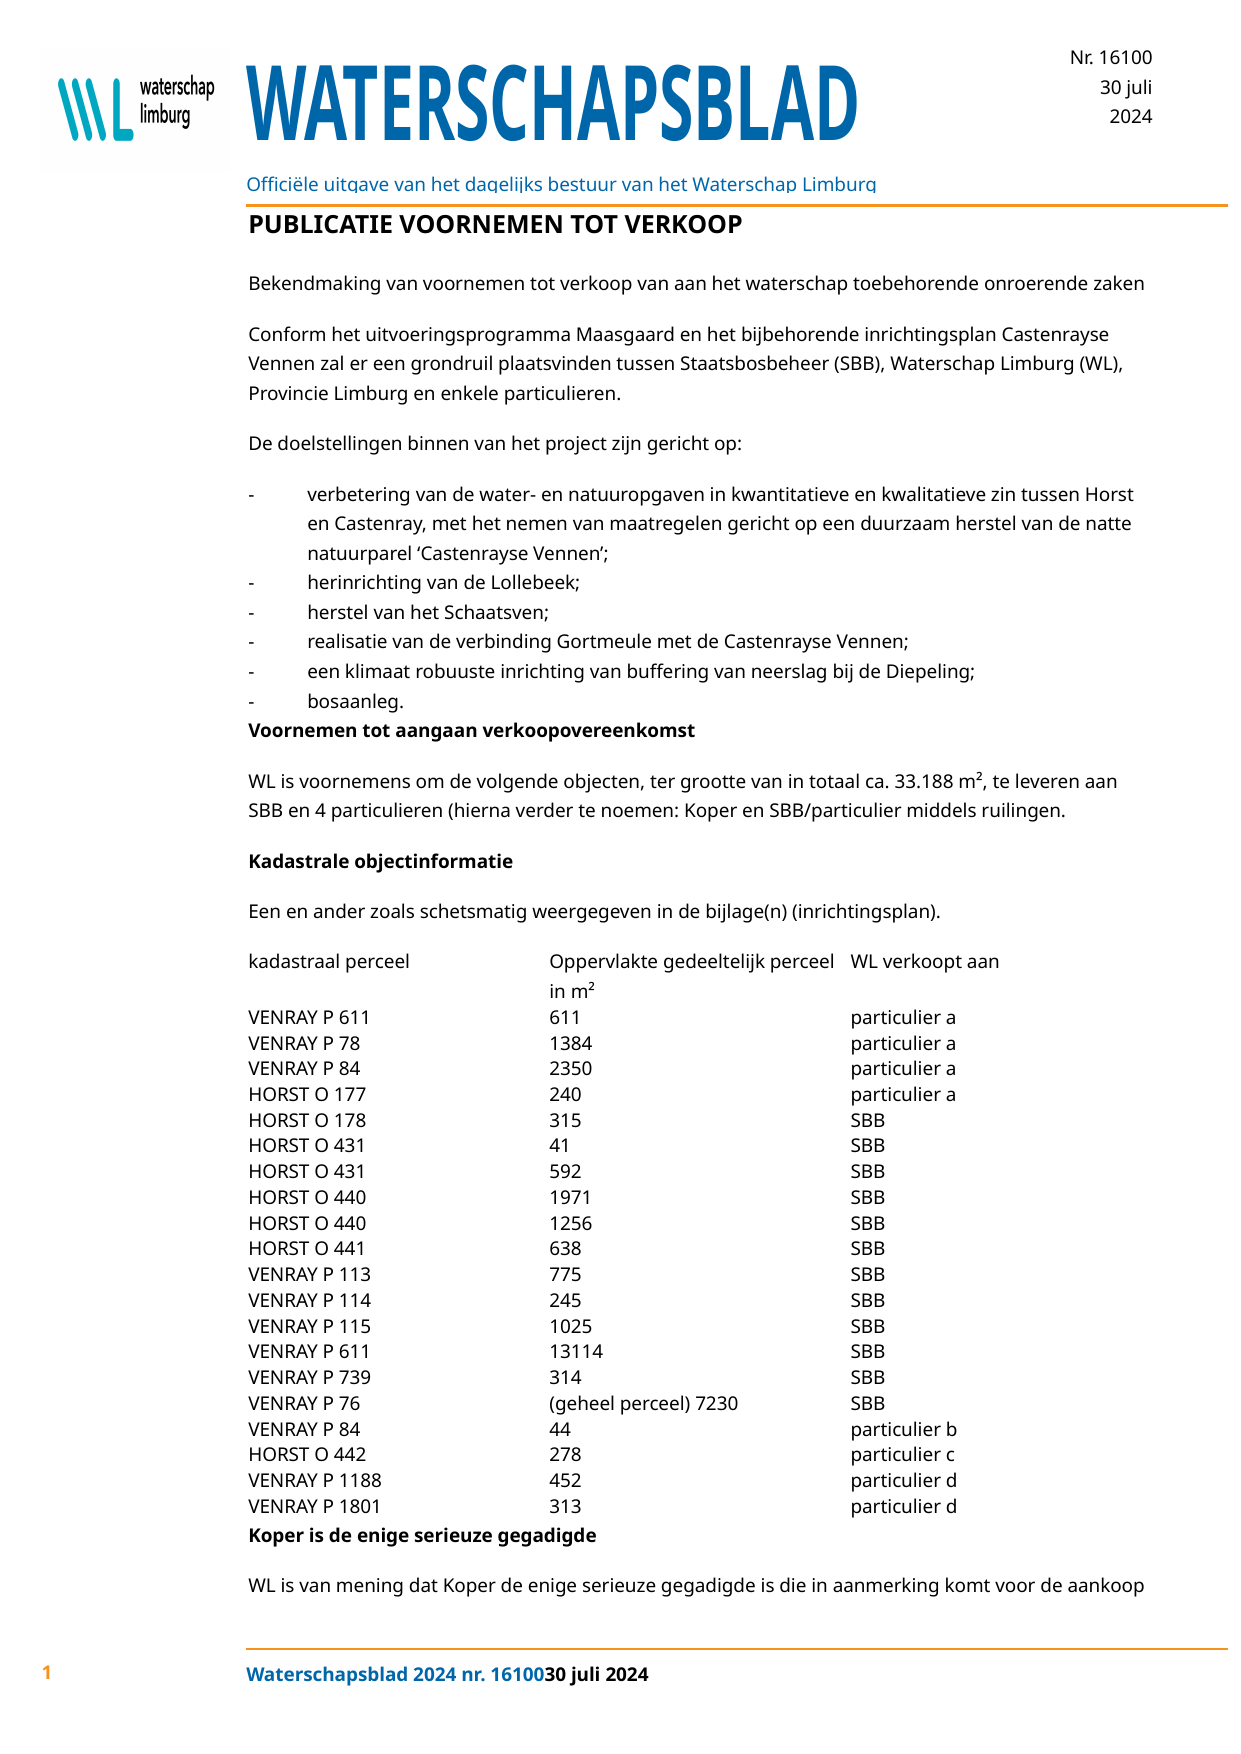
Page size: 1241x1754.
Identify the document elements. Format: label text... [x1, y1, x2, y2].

table_cell 245 [549, 1287, 850, 1313]
table_cell HORST O 441 [248, 1236, 549, 1261]
table_cell 1025 [549, 1313, 850, 1338]
list een klimaat robuuste inrichting van buffering van neerslag bij de Diepeling; [248, 658, 1152, 684]
table_cell SBB [850, 1236, 1152, 1261]
table_cell 611 [549, 1004, 850, 1030]
table_cell 452 [549, 1467, 850, 1493]
list realisatie van de verbinding Gortmeule met de Castenrayse Vennen; [248, 629, 1152, 654]
table_cell 315 [549, 1107, 850, 1133]
text Voornemen tot aangaan verkoopovereenkomst [248, 717, 1152, 743]
table_cell HORST O 178 [248, 1107, 549, 1133]
table_cell 638 [549, 1236, 850, 1261]
picture [41, 47, 231, 172]
table_cell VENRAY P 115 [248, 1313, 549, 1338]
table_cell (geheel perceel) 7230 [549, 1390, 850, 1416]
text Bekendmaking van voornemen tot verkoop van aan het waterschap toebehorende onroerende zaken [248, 270, 1152, 296]
table_header WL verkoopt aan [850, 949, 1152, 1004]
table_cell particulier d [850, 1493, 1152, 1519]
table_cell HORST O 177 [248, 1081, 549, 1107]
table_cell 775 [549, 1261, 850, 1287]
table_cell VENRAY P 611 [248, 1339, 549, 1364]
table_cell HORST O 440 [248, 1210, 549, 1236]
table_cell 1256 [549, 1210, 850, 1236]
table_cell 41 [549, 1133, 850, 1158]
text Koper is de enige serieuze gegadigde [248, 1522, 1152, 1548]
table_cell particulier c [850, 1441, 1152, 1467]
table_cell VENRAY P 1801 [248, 1493, 549, 1519]
table_cell SBB [850, 1107, 1152, 1133]
table_cell HORST O 440 [248, 1184, 549, 1210]
table_cell HORST O 431 [248, 1159, 549, 1184]
table_cell VENRAY P 114 [248, 1287, 549, 1313]
table_cell 1384 [549, 1030, 850, 1056]
table_cell VENRAY P 84 [248, 1416, 549, 1441]
table_cell particulier a [850, 1004, 1152, 1030]
text WL is voornemens om de volgende objecten, ter grootte van in totaal ca. 33.188 m², te leveren aan SBB en 4 particulieren (hierna verder te noemen: Koper en SBB/particulier middels ruilingen. [248, 768, 1152, 823]
list herinrichting van de Lollebeek; [248, 569, 1152, 595]
text Conform het uitvoeringsprogramma Maasgaard en het bijbehorende inrichtingsplan Castenrayse Vennen zal er een grondruil plaatsvinden tussen Staatsbosbeheer (SBB), Waterschap Limburg (WL), Provincie Limburg en enkele particulieren. [248, 321, 1152, 406]
text PUBLICATIE VOORNEMEN TOT VERKOOP [248, 207, 1152, 241]
table_cell HORST O 431 [248, 1133, 549, 1158]
table_header kadastraal perceel [248, 949, 549, 1004]
list verbetering van de water- en natuuropgaven in kwantitatieve en kwalitatieve zin tussen Horst en Castenray, met het nemen van maatregelen gericht op een duurzaam herstel van de natte natuurparel ‘Castenrayse Vennen’; [248, 481, 1152, 566]
table_cell 314 [549, 1364, 850, 1390]
table_cell SBB [850, 1364, 1152, 1390]
table_cell particulier a [850, 1030, 1152, 1056]
table_header Oppervlakte gedeeltelijk perceel in m² [549, 949, 850, 1004]
table_cell VENRAY P 739 [248, 1364, 549, 1390]
table_cell particulier a [850, 1056, 1152, 1081]
text Kadastrale objectinformatie [248, 848, 1152, 873]
table_cell VENRAY P 84 [248, 1056, 549, 1081]
table_cell SBB [850, 1287, 1152, 1313]
table_cell 13114 [549, 1339, 850, 1364]
text De doelstellingen binnen van het project zijn gericht op: [248, 430, 1152, 456]
table_cell VENRAY P 611 [248, 1004, 549, 1030]
table_cell particulier b [850, 1416, 1152, 1441]
table_cell particulier d [850, 1467, 1152, 1493]
table_cell SBB [850, 1390, 1152, 1416]
table_cell VENRAY P 113 [248, 1261, 549, 1287]
list herstel van het Schaatsven; [248, 599, 1152, 625]
table_cell 240 [549, 1081, 850, 1107]
list bosaanleg. [248, 688, 1152, 713]
table_cell SBB [850, 1184, 1152, 1210]
table_cell 592 [549, 1159, 850, 1184]
table_cell VENRAY P 76 [248, 1390, 549, 1416]
table_cell 44 [549, 1416, 850, 1441]
table_cell HORST O 442 [248, 1441, 549, 1467]
table_cell SBB [850, 1313, 1152, 1338]
table_cell SBB [850, 1261, 1152, 1287]
table_cell particulier a [850, 1081, 1152, 1107]
table_cell 2350 [549, 1056, 850, 1081]
table_cell SBB [850, 1133, 1152, 1158]
table_cell 1971 [549, 1184, 850, 1210]
table_cell VENRAY P 78 [248, 1030, 549, 1056]
table_cell VENRAY P 1188 [248, 1467, 549, 1493]
table_cell SBB [850, 1159, 1152, 1184]
table_cell SBB [850, 1210, 1152, 1236]
table_cell 313 [549, 1493, 850, 1519]
table_cell SBB [850, 1339, 1152, 1364]
text WL is van mening dat Koper de enige serieuze gegadigde is die in aanmerking komt voor de aankoop [248, 1572, 1152, 1598]
text Een en ander zoals schetsmatig weergegeven in de bijlage(n) (inrichtingsplan). [248, 898, 1152, 924]
table_cell 278 [549, 1441, 850, 1467]
